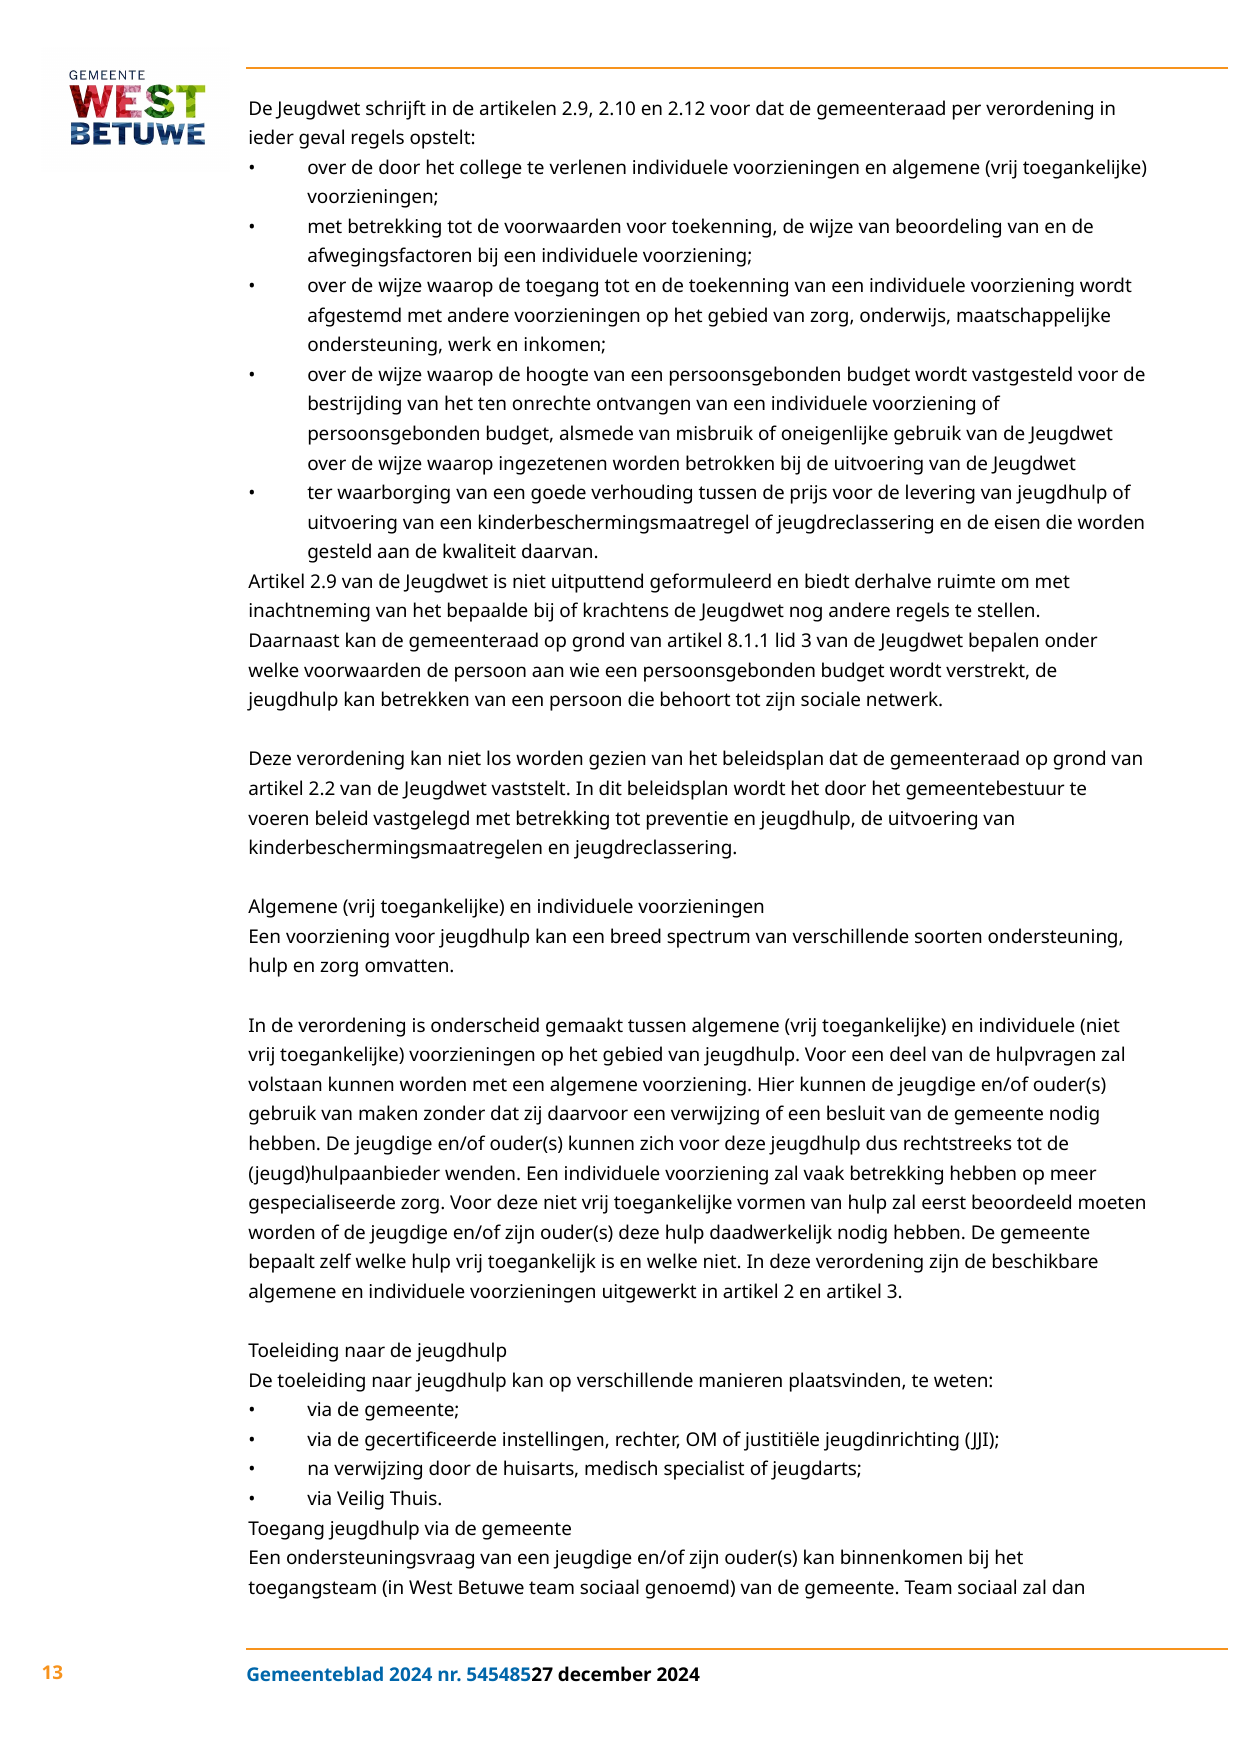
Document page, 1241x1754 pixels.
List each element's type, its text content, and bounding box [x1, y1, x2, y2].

text In de verordening is onderscheid gemaakt tussen algemene (vrij toegankelijke) en individuele (niet vrij toegankelijke) voorzieningen op het gebied van jeugdhulp. Voor een deel van de hulpvragen zal volstaan kunnen worden met een algemene voorziening. Hier kunnen de jeugdige en/of ouder(s) gebruik van maken zonder dat zij daarvoor een verwijzing of een besluit van de gemeente nodig hebben. De jeugdige en/of ouder(s) kunnen zich voor deze jeugdhulp dus rechtstreeks tot de (jeugd)hulpaanbieder wenden. Een individuele voorziening zal vaak betrekking hebben op meer gespecialiseerde zorg. Voor deze niet vrij toegankelijke vormen van hulp zal eerst beoordeeld moeten worden of de jeugdige en/of zijn ouder(s) deze hulp daadwerkelijk nodig hebben. De gemeente bepaalt zelf welke hulp vrij toegankelijk is en welke niet. In deze verordening zijn de beschikbare algemene en individuele voorzieningen uitgewerkt in artikel 2 en artikel 3. [248, 1012, 1152, 1304]
list na verwijzing door de huisarts, medisch specialist of jeugdarts; [248, 1456, 1152, 1481]
picture [41, 47, 231, 172]
list via de gemeente; [248, 1396, 1152, 1422]
text Een ondersteuningsvraag van een jeugdige en/of zijn ouder(s) kan binnenkomen bij het toegangsteam (in West Betuwe team sociaal genoemd) van de gemeente. Team sociaal zal dan [248, 1544, 1152, 1600]
list met betrekking tot de voorwaarden voor toekenning, de wijze van beoordeling van en de afwegingsfactoren bij een individuele voorziening; [248, 213, 1152, 268]
list via Veilig Thuis. [248, 1485, 1152, 1511]
text Algemene (vrij toegankelijke) en individuele voorzieningen [248, 893, 1152, 919]
text Deze verordening kan niet los worden gezien van het beleidsplan dat de gemeenteraad op grond van artikel 2.2 van de Jeugdwet vaststelt. In dit beleidsplan wordt het door het gemeentebestuur te voeren beleid vastgelegd met betrekking tot preventie en jeugdhulp, de uitvoering van kinderbeschermingsmaatregelen en jeugdreclassering. [248, 746, 1152, 860]
list over de wijze waarop de hoogte van een persoonsgebonden budget wordt vastgesteld voor de bestrijding van het ten onrechte ontvangen van een individuele voorziening of persoonsgebonden budget, alsmede van misbruik of oneigenlijke gebruik van de Jeugdwet over de wijze waarop ingezetenen worden betrokken bij de uitvoering van de Jeugdwet [248, 361, 1152, 476]
text Toegang jeugdhulp via de gemeente [248, 1515, 1152, 1541]
text De Jeugdwet schrijft in de artikelen 2.9, 2.10 en 2.12 voor dat de gemeenteraad per verordening in ieder geval regels opstelt: [248, 95, 1152, 150]
text Een voorziening voor jeugdhulp kan een breed spectrum van verschillende soorten ondersteuning, hulp en zorg omvatten. [248, 923, 1152, 978]
text Daarnaast kan de gemeenteraad op grond van artikel 8.1.1 lid 3 van de Jeugdwet bepalen onder welke voorwaarden de persoon aan wie een persoonsgebonden budget wordt verstrekt, de jeugdhulp kan betrekken van een persoon die behoort tot zijn sociale netwerk. [248, 627, 1152, 712]
text Toeleiding naar de jeugdhulp [248, 1337, 1152, 1363]
list over de door het college te verlenen individuele voorzieningen en algemene (vrij toegankelijke) voorzieningen; [248, 154, 1152, 209]
list via de gecertificeerde instellingen, rechter, OM of justitiële jeugdinrichting (JJI); [248, 1426, 1152, 1452]
text De toeleiding naar jeugdhulp kan op verschillende manieren plaatsvinden, te weten: [248, 1367, 1152, 1393]
list over de wijze waarop de toegang tot en de toekenning van een individuele voorziening wordt afgestemd met andere voorzieningen op het gebied van zorg, onderwijs, maatschappelijke ondersteuning, werk en inkomen; [248, 272, 1152, 357]
list ter waarborging van een goede verhouding tussen de prijs voor de levering van jeugdhulp of uitvoering van een kinderbeschermingsmaatregel of jeugdreclassering en de eisen die worden gesteld aan de kwaliteit daarvan. [248, 479, 1152, 564]
text Artikel 2.9 van de Jeugdwet is niet uitputtend geformuleerd en biedt derhalve ruimte om met inachtneming van het bepaalde bij of krachtens de Jeugdwet nog andere regels te stellen. [248, 568, 1152, 623]
